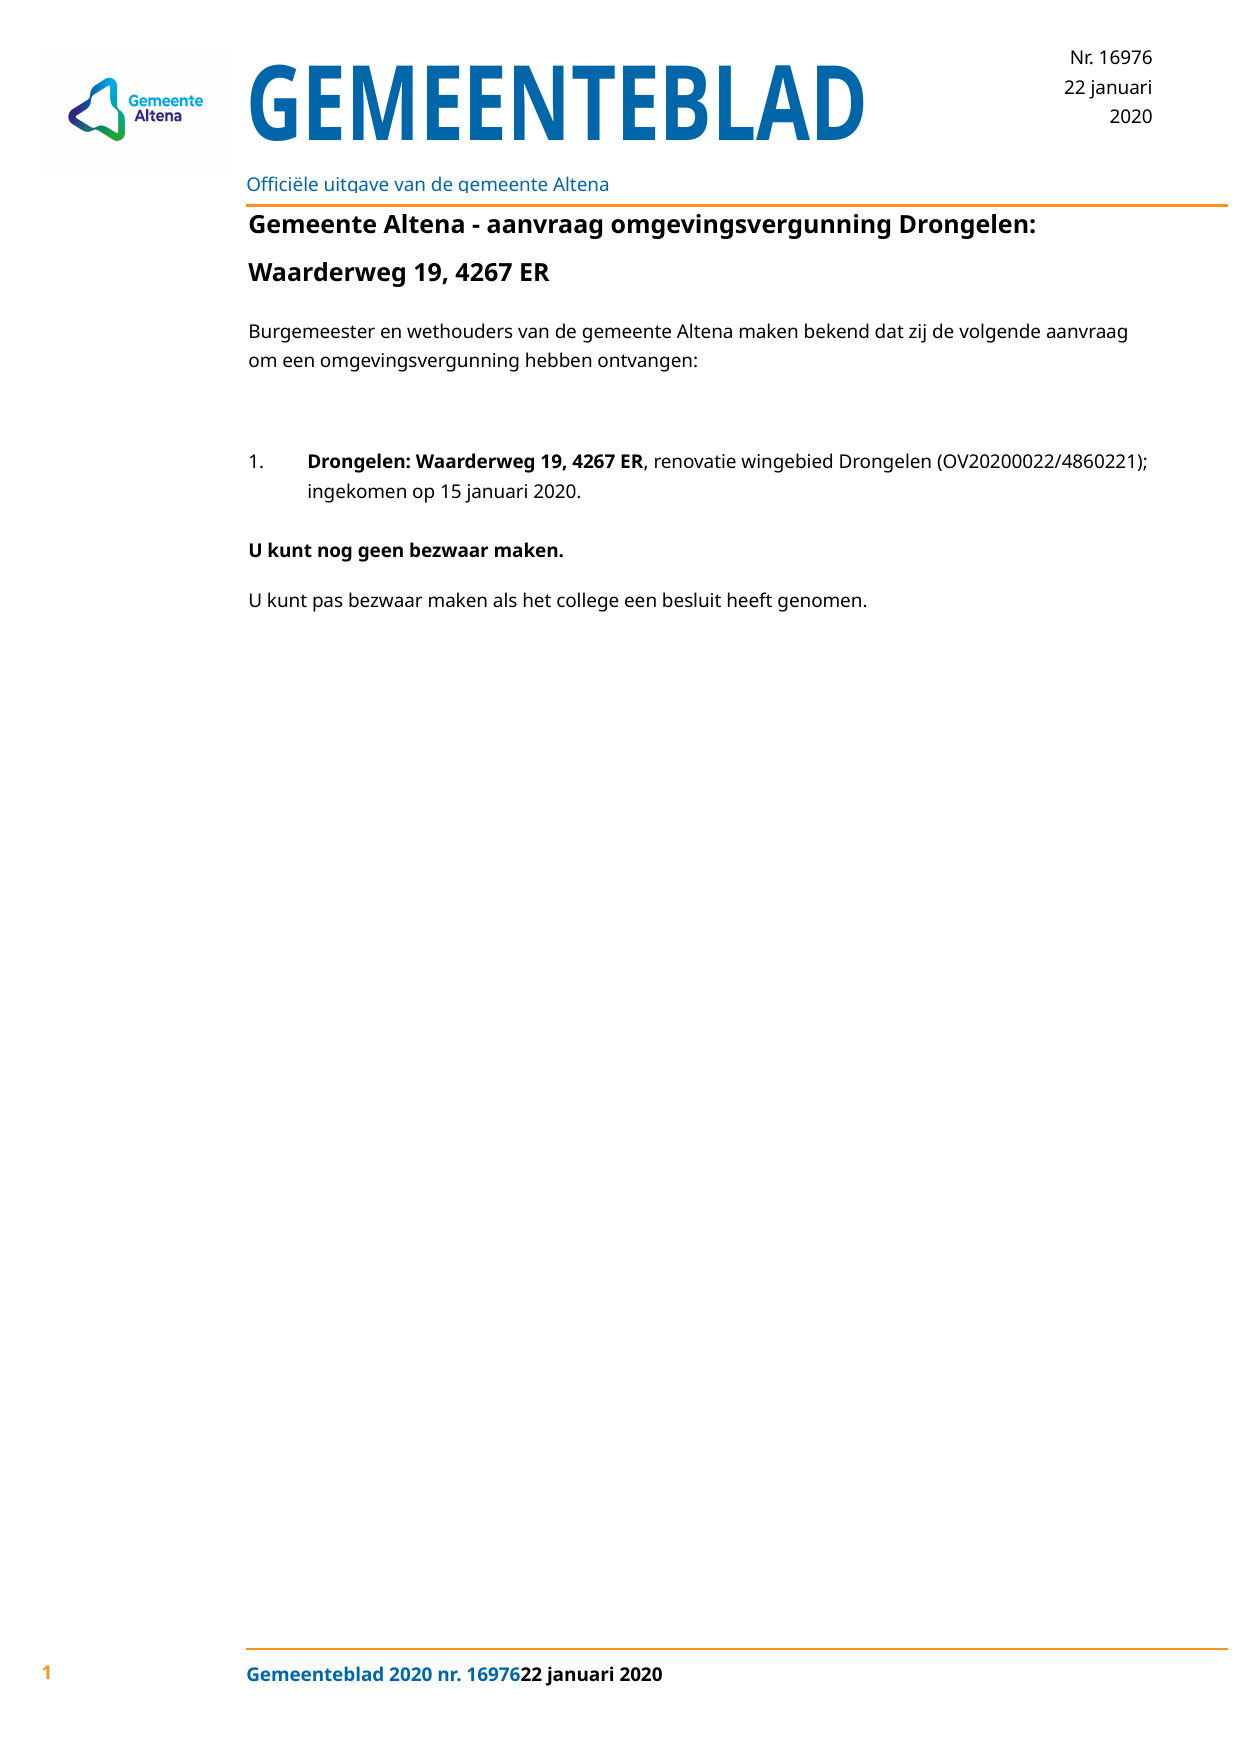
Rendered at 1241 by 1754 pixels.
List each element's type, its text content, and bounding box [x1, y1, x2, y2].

picture [41, 47, 231, 172]
list Drongelen: Waarderweg 19, 4267 ER, renovatie wingebied Drongelen (OV20200022/4860221); ingekomen op 15 januari 2020. [248, 448, 1152, 504]
text U kunt pas bezwaar maken als het college een besluit heeft genomen. [248, 587, 1152, 613]
text U kunt nog geen bezwaar maken. [248, 537, 1152, 563]
text Gemeente Altena - aanvraag omgevingsvergunning Drongelen: Waarderweg 19, 4267 ER [248, 207, 1152, 288]
text Burgemeester en wethouders van de gemeente Altena maken bekend dat zij de volgende aanvraag om een omgevingsvergunning hebben ontvangen: [248, 318, 1152, 373]
